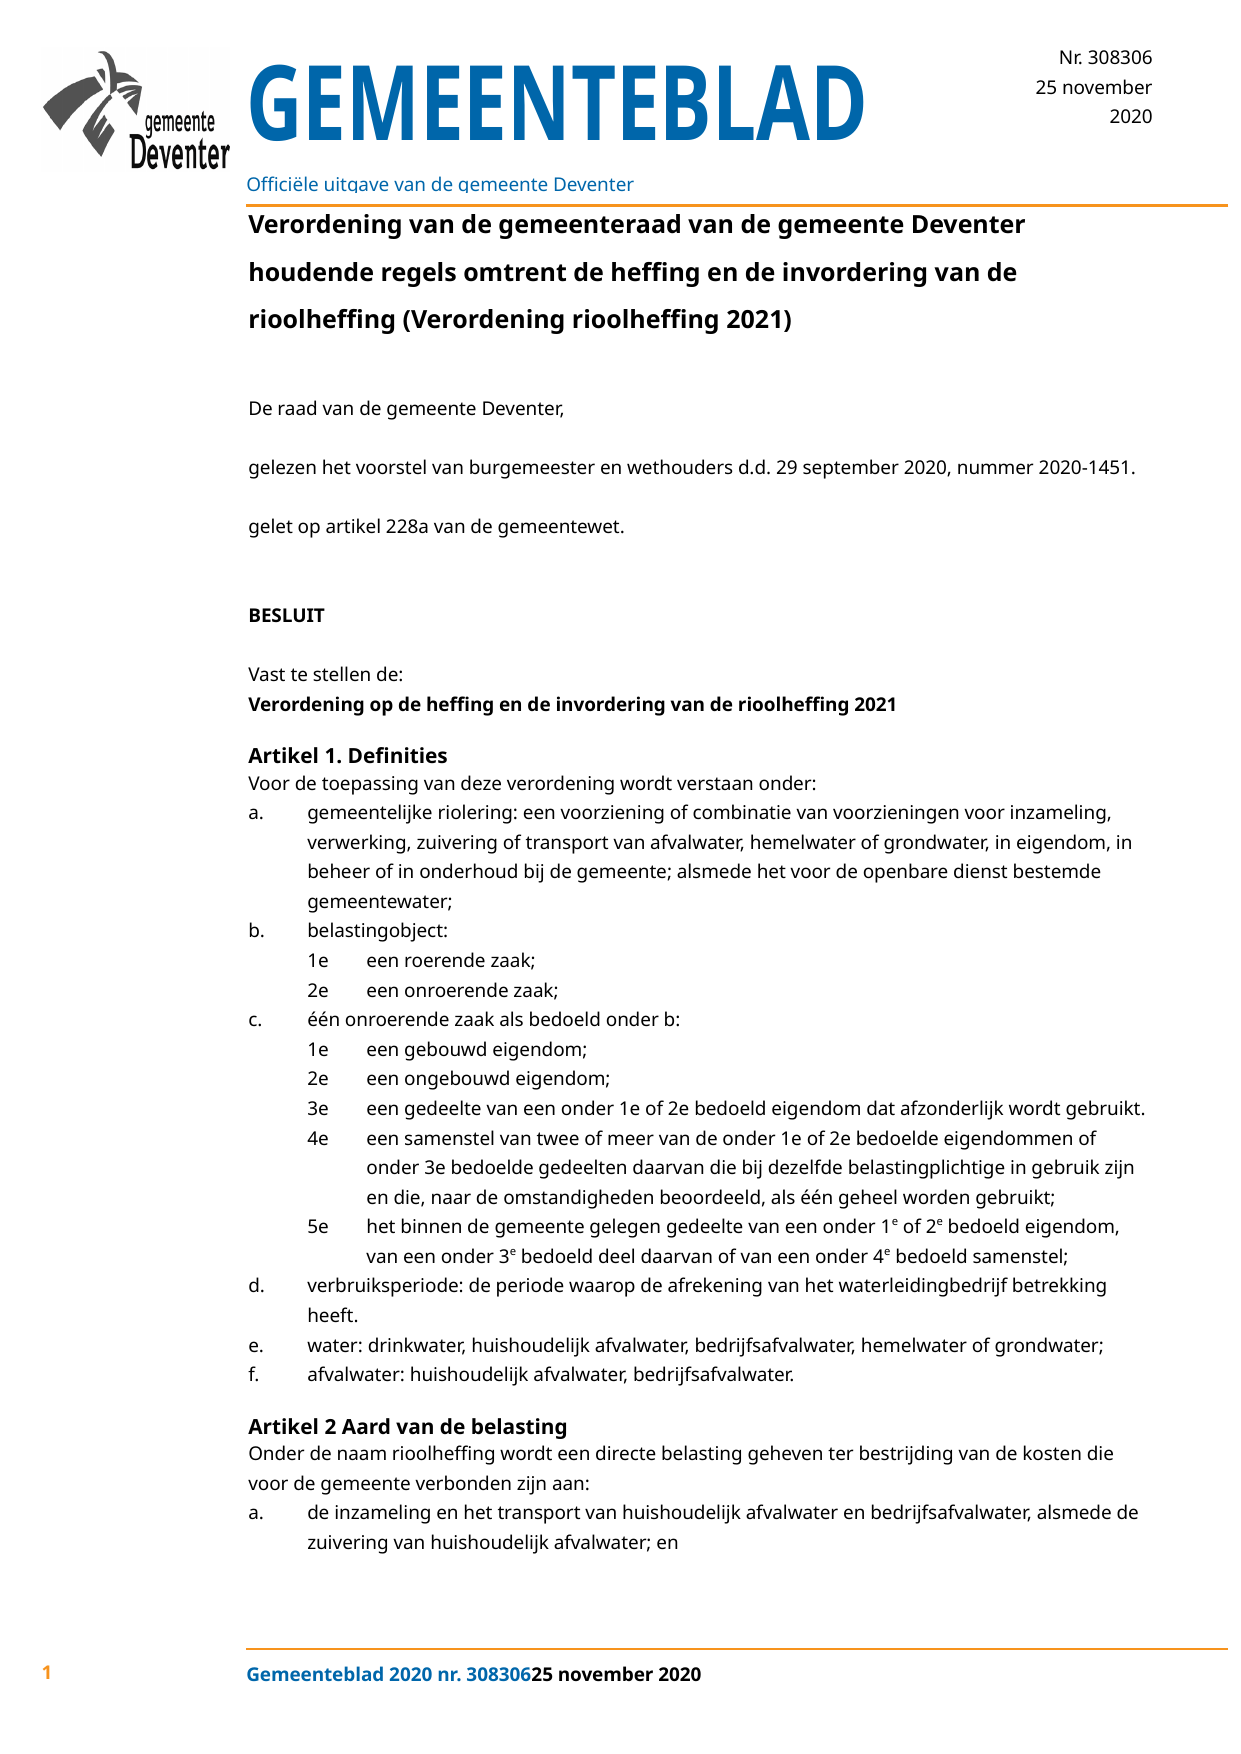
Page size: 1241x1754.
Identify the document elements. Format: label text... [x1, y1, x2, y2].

picture [41, 47, 231, 172]
text De raad van de gemeente Deventer, [248, 395, 1152, 421]
text Voor de toepassing van deze verordening wordt verstaan onder: [248, 770, 1152, 796]
list één onroerende zaak als bedoeld onder b: [248, 1006, 1152, 1032]
list een roerende zaak; [307, 947, 1152, 973]
list een gedeelte van een onder 1e of 2e bedoeld eigendom dat afzonderlijk wordt gebruikt. [307, 1095, 1152, 1121]
list gemeentelijke riolering: een voorziening of combinatie van voorzieningen voor inzameling, verwerking, zuivering of transport van afvalwater, hemelwater of grondwater, in eigendom, in beheer of in onderhoud bij de gemeente; alsmede het voor de openbare dienst bestemde gemeentewater; [248, 799, 1152, 914]
text Verordening van de gemeenteraad van de gemeente Deventer houdende regels omtrent de heffing en de invordering van de rioolheffing (Verordening rioolheffing 2021) [248, 207, 1152, 336]
text Verordening op de heffing en de invordering van de rioolheffing 2021 [248, 691, 1152, 717]
list de inzameling en het transport van huishoudelijk afvalwater en bedrijfsafvalwater, alsmede de zuivering van huishoudelijk afvalwater; en [248, 1499, 1152, 1555]
list een onroerende zaak; [307, 977, 1152, 1003]
list een gebouwd eigendom; [307, 1036, 1152, 1062]
text BESLUIT [248, 602, 1152, 628]
list verbruiksperiode: de periode waarop de afrekening van het waterleidingbedrijf betrekking heeft. [248, 1273, 1152, 1328]
text gelet op artikel 228a van de gemeentewet. [248, 513, 1152, 539]
text Artikel 2 Aard van de belasting [248, 1412, 1152, 1440]
list belastingobject: [248, 918, 1152, 943]
text Artikel 1. Definities [248, 741, 1152, 770]
text gelezen het voorstel van burgemeester en wethouders d.d. 29 september 2020, nummer 2020-1451. [248, 454, 1152, 480]
text Onder de naam rioolheffing wordt een directe belasting geheven ter bestrijding van de kosten die voor de gemeente verbonden zijn aan: [248, 1440, 1152, 1496]
list water: drinkwater, huishoudelijk afvalwater, bedrijfsafvalwater, hemelwater of grondwater; [248, 1332, 1152, 1358]
list een ongebouwd eigendom; [307, 1066, 1152, 1091]
text Vast te stellen de: [248, 661, 1152, 687]
list een samenstel van twee of meer van de onder 1e of 2e bedoelde eigendommen of onder 3e bedoelde gedeelten daarvan die bij dezelfde belastingplichtige in gebruik zijn en die, naar de omstandigheden beoordeeld, als één geheel worden gebruikt; [307, 1125, 1152, 1210]
list afvalwater: huishoudelijk afvalwater, bedrijfsafvalwater. [248, 1361, 1152, 1387]
list het binnen de gemeente gelegen gedeelte van een onder 1e of 2e bedoeld eigendom, van een onder 3e bedoeld deel daarvan of van een onder 4e bedoeld samenstel; [307, 1213, 1152, 1269]
